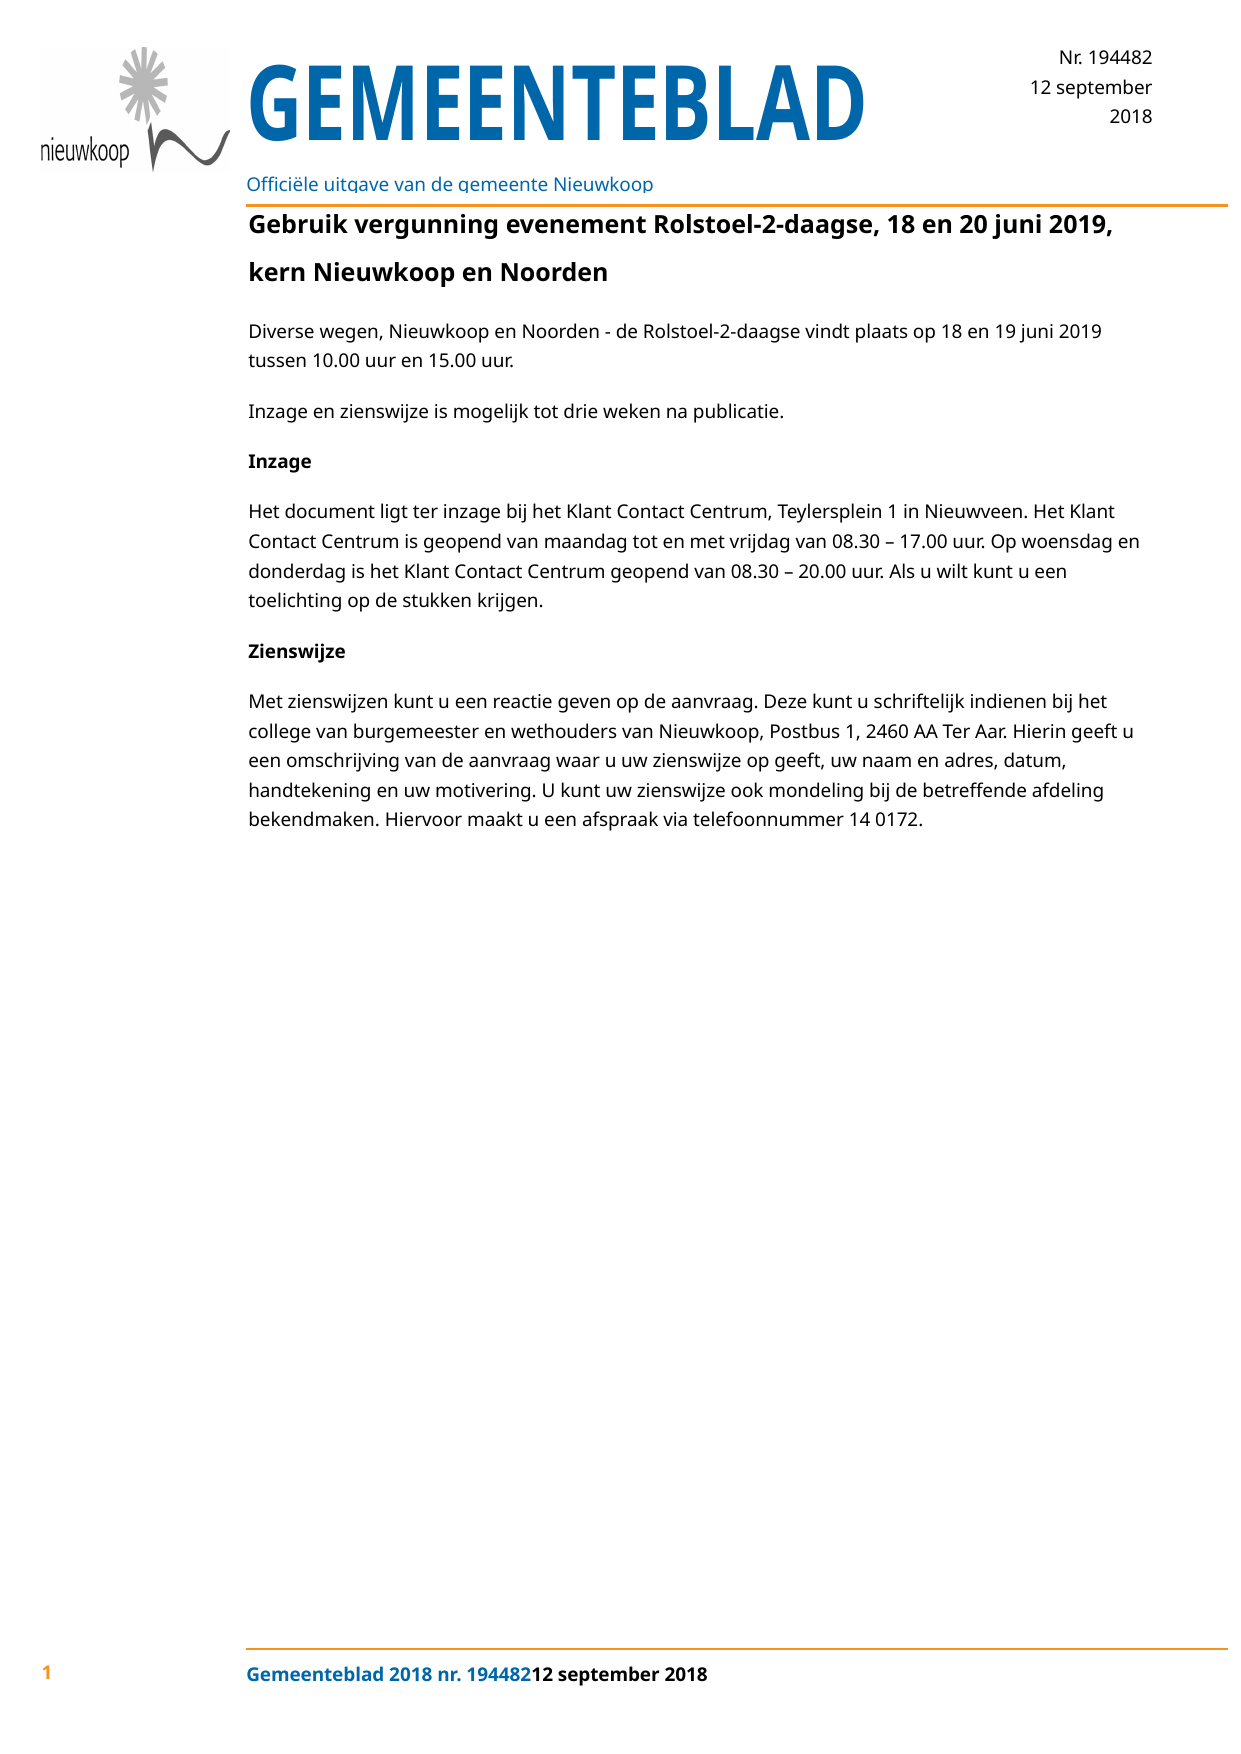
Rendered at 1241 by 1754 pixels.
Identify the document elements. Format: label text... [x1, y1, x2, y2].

picture [41, 47, 231, 172]
text Diverse wegen, Nieuwkoop en Noorden - de Rolstoel-2-daagse vindt plaats op 18 en 19 juni 2019 tussen 10.00 uur en 15.00 uur. [248, 318, 1152, 373]
text Zienswijze [248, 638, 1152, 664]
text Inzage [248, 448, 1152, 474]
text Inzage en zienswijze is mogelijk tot drie weken na publicatie. [248, 398, 1152, 424]
text Het document ligt ter inzage bij het Klant Contact Centrum, Teylersplein 1 in Nieuwveen. Het Klant Contact Centrum is geopend van maandag tot en met vrijdag van 08.30 – 17.00 uur. Op woensdag en donderdag is het Klant Contact Centrum geopend van 08.30 – 20.00 uur. Als u wilt kunt u een toelichting op de stukken krijgen. [248, 499, 1152, 613]
text Met zienswijzen kunt u een reactie geven op de aanvraag. Deze kunt u schriftelijk indienen bij het college van burgemeester en wethouders van Nieuwkoop, Postbus 1, 2460 AA Ter Aar. Hierin geeft u een omschrijving van de aanvraag waar u uw zienswijze op geeft, uw naam en adres, datum, handtekening en uw motivering. U kunt uw zienswijze ook mondeling bij de betreffende afdeling bekendmaken. Hiervoor maakt u een afspraak via telefoonnummer 14 0172. [248, 688, 1152, 832]
text Gebruik vergunning evenement Rolstoel-2-daagse, 18 en 20 juni 2019, kern Nieuwkoop en Noorden [248, 207, 1152, 288]
